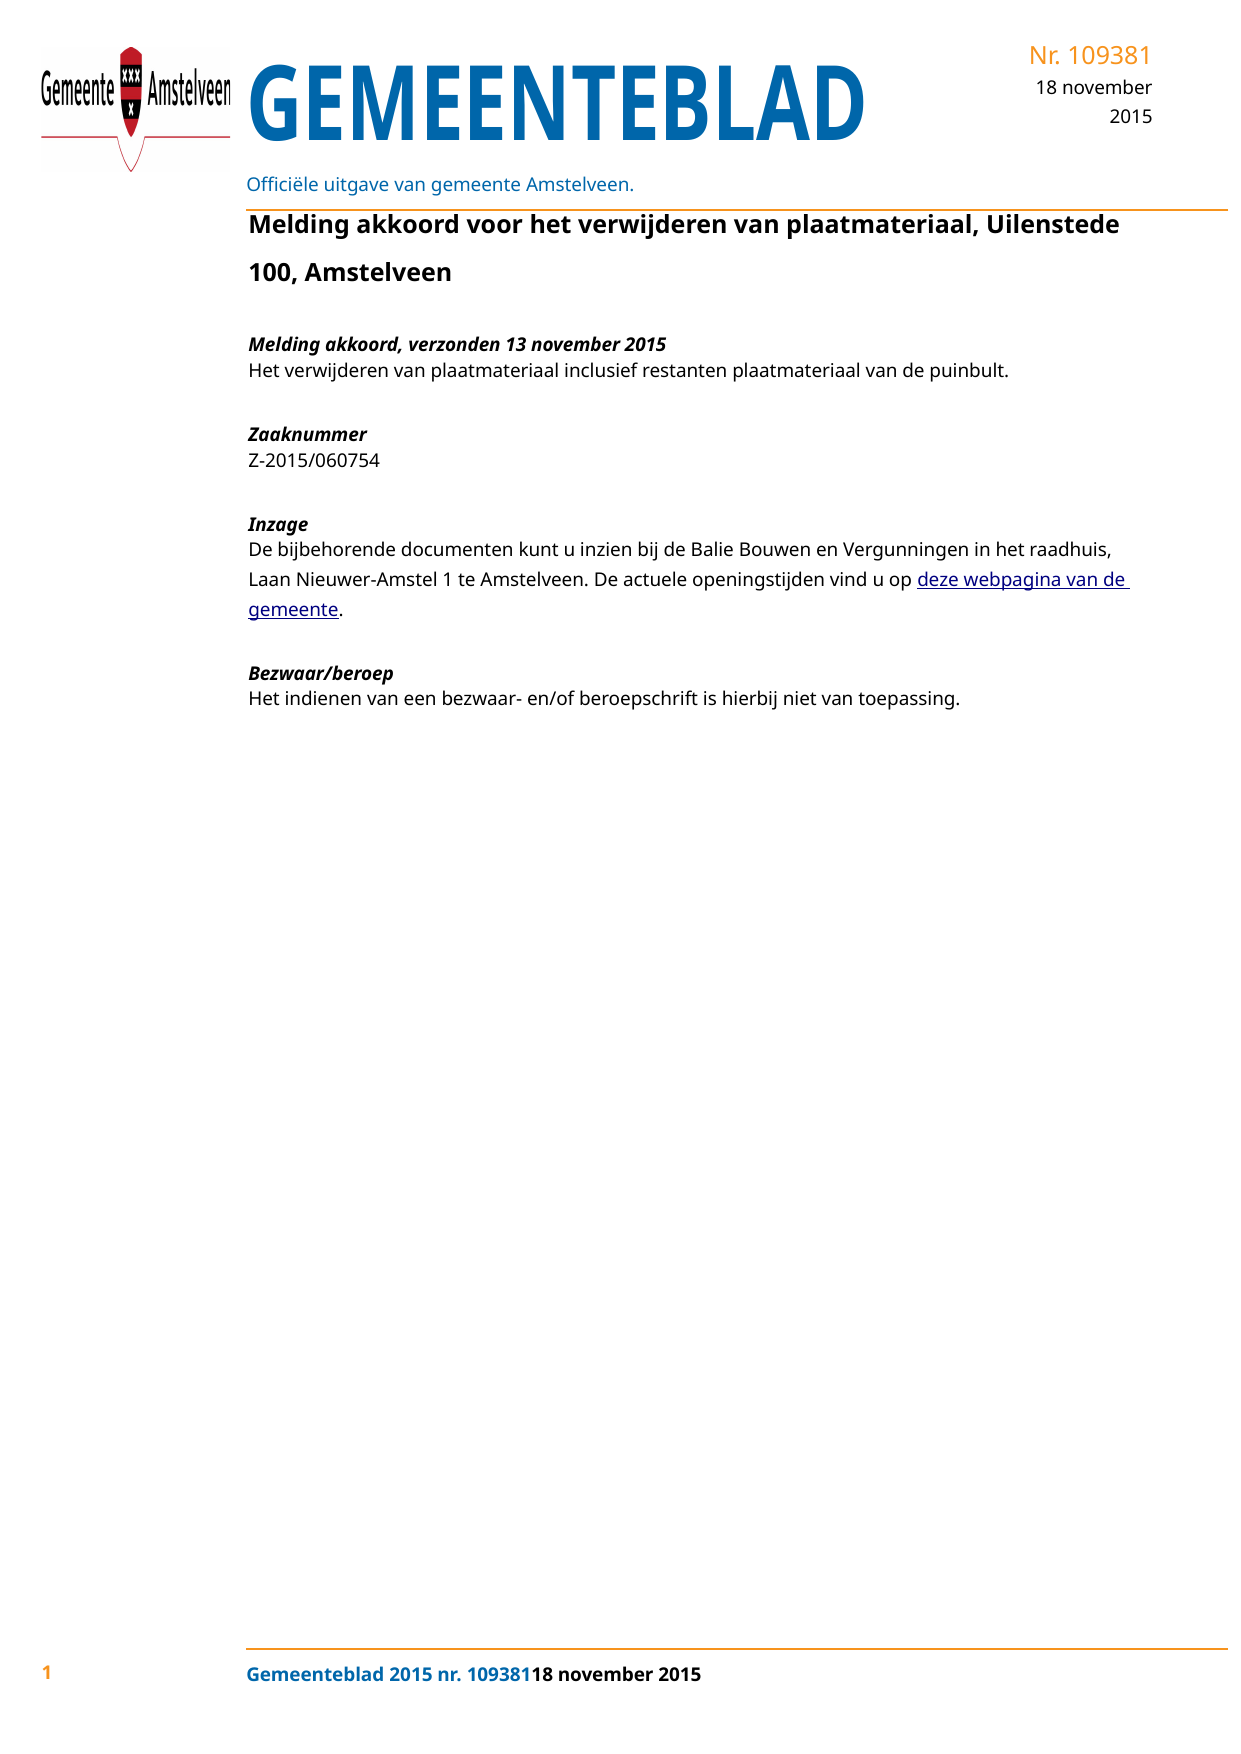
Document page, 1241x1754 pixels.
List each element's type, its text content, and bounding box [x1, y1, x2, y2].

text Melding akkoord, verzonden 13 november 2015 [248, 331, 1152, 357]
text Z-2015/060754 [248, 447, 1152, 473]
text Inzage [248, 511, 1152, 537]
text Zaaknummer [248, 421, 1152, 447]
text Melding akkoord voor het verwijderen van plaatmateriaal, Uilenstede 100, Amstelveen [248, 211, 1152, 288]
text Het verwijderen van plaatmateriaal inclusief restanten plaatmateriaal van de puinbult. [248, 357, 1152, 383]
text De bijbehorende documenten kunt u inzien bij de Balie Bouwen en Vergunningen in het raadhuis, Laan Nieuwer-Amstel 1 te Amstelveen. De actuele openingstijden vind u op deze webpagina van de gemeente. [248, 537, 1152, 621]
text Bezwaar/beroep [248, 660, 1152, 685]
text Het indienen van een bezwaar- en/of beroepschrift is hierbij niet van toepassing. [248, 685, 1152, 711]
picture [41, 47, 231, 172]
